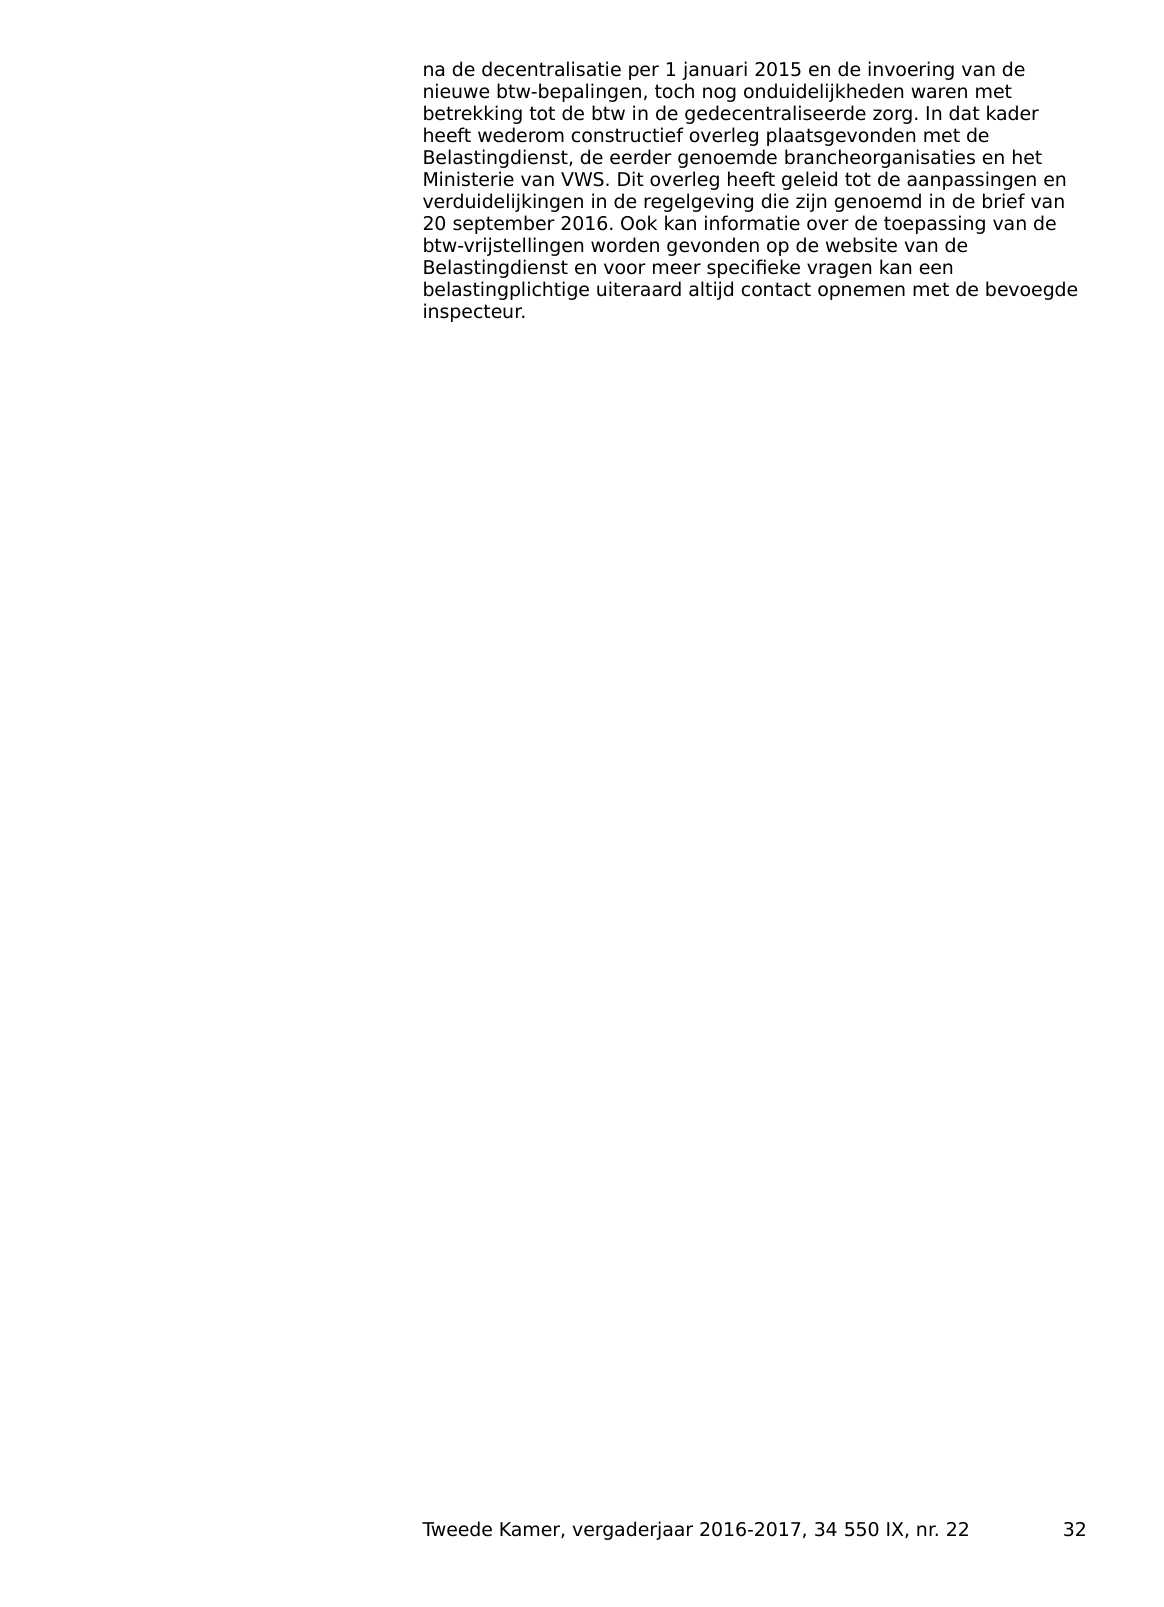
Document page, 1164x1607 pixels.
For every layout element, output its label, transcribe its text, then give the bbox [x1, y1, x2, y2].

text na de decentralisatie per 1 januari 2015 en de invoering van de nieuwe btw-bepalingen, toch nog onduidelijkheden waren met betrekking tot de btw in de gedecentraliseerde zorg. In dat kader heeft wederom constructief overleg plaatsgevonden met de Belastingdienst, de eerder genoemde brancheorganisaties en het Ministerie van VWS. Dit overleg heeft geleid tot de aanpassingen en verduidelijkingen in de regelgeving die zijn genoemd in de brief van 20 september 2016. Ook kan informatie over de toepassing van de btw-vrijstellingen worden gevonden op de website van de Belastingdienst en voor meer specifieke vragen kan een belastingplichtige uiteraard altijd contact opnemen met de bevoegde inspecteur. [422, 59, 1087, 323]
